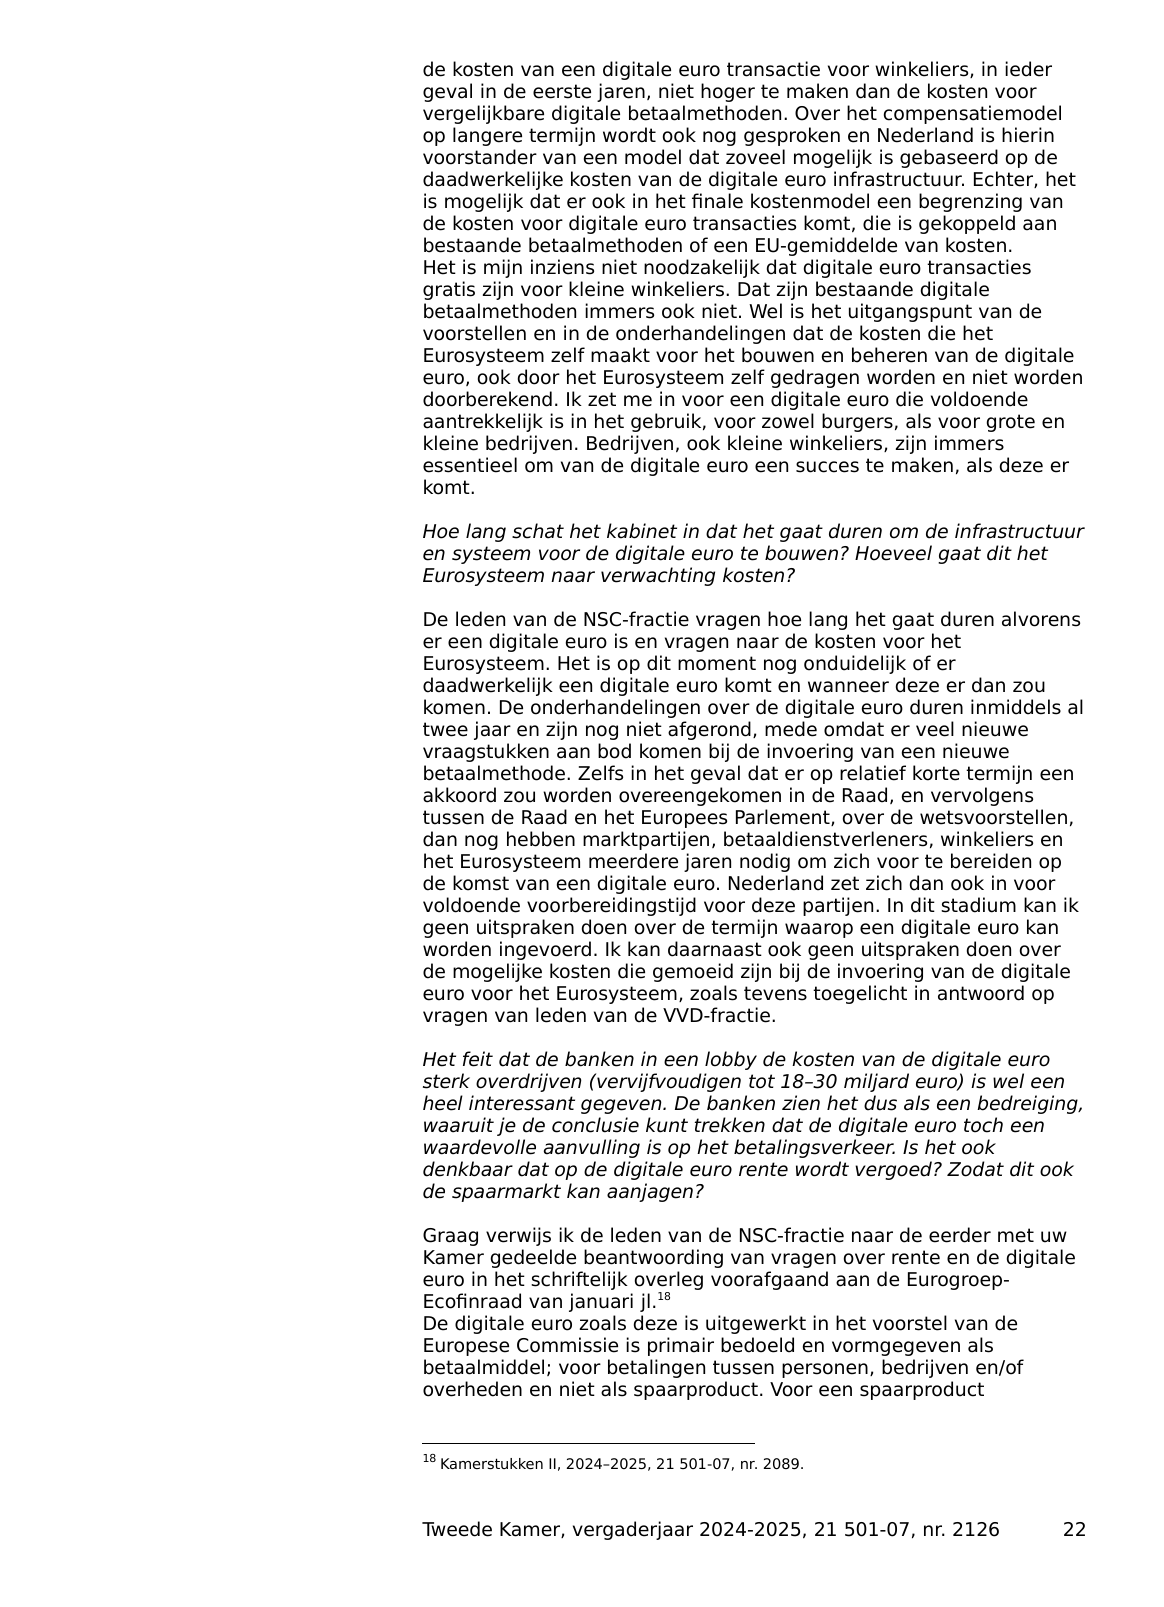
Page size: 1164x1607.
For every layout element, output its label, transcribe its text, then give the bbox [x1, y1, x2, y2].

text De leden van de NSC-fractie vragen hoe lang het gaat duren alvorens er een digitale euro is en vragen naar de kosten voor het Eurosysteem. Het is op dit moment nog onduidelijk of er daadwerkelijk een digitale euro komt en wanneer deze er dan zou komen. De onderhandelingen over de digitale euro duren inmiddels al twee jaar en zijn nog niet afgerond, mede omdat er veel nieuwe vraagstukken aan bod komen bij de invoering van een nieuwe betaalmethode. Zelfs in het geval dat er op relatief korte termijn een akkoord zou worden overeengekomen in de Raad, en vervolgens tussen de Raad en het Europees Parlement, over de wetsvoorstellen, dan nog hebben marktpartijen, betaaldienstverleners, winkeliers en het Eurosysteem meerdere jaren nodig om zich voor te bereiden op de komst van een digitale euro. Nederland zet zich dan ook in voor voldoende voorbereidingstijd voor deze partijen. In dit stadium kan ik geen uitspraken doen over de termijn waarop een digitale euro kan worden ingevoerd. Ik kan daarnaast ook geen uitspraken doen over de mogelijke kosten die gemoeid zijn bij de invoering van de digitale euro voor het Eurosysteem, zoals tevens toegelicht in antwoord op vragen van leden van de VVD-fractie. [422, 609, 1087, 1027]
text Hoe lang schat het kabinet in dat het gaat duren om de infrastructuur en systeem voor de digitale euro te bouwen? Hoeveel gaat dit het Eurosysteem naar verwachting kosten? [422, 521, 1087, 587]
text De digitale euro zoals deze is uitgewerkt in het voorstel van de Europese Commissie is primair bedoeld en vormgegeven als betaalmiddel; voor betalingen tussen personen, bedrijven en/of overheden en niet als spaarproduct. Voor een spaarproduct [422, 1313, 1087, 1401]
text Het is mijn inziens niet noodzakelijk dat digitale euro transacties gratis zijn voor kleine winkeliers. Dat zijn bestaande digitale betaalmethoden immers ook niet. Wel is het uitgangspunt van de voorstellen en in de onderhandelingen dat de kosten die het Eurosysteem zelf maakt voor het bouwen en beheren van de digitale euro, ook door het Eurosysteem zelf gedragen worden en niet worden doorberekend. Ik zet me in voor een digitale euro die voldoende aantrekkelijk is in het gebruik, voor zowel burgers, als voor grote en kleine bedrijven. Bedrijven, ook kleine winkeliers, zijn immers essentieel om van de digitale euro een succes te maken, als deze er komt. [422, 257, 1087, 499]
text Graag verwijs ik de leden van de NSC-fractie naar de eerder met uw Kamer gedeelde beantwoording van vragen over rente en de digitale euro in het schriftelijk overleg voorafgaand aan de Eurogroep-Ecofinraad van januari jl. [422, 1225, 1087, 1313]
text Het feit dat de banken in een lobby de kosten van de digitale euro sterk overdrijven (vervijfvoudigen tot 18–30 miljard euro) is wel een heel interessant gegeven. De banken zien het dus als een bedreiging, waaruit je de conclusie kunt trekken dat de digitale euro toch een waardevolle aanvulling is op het betalingsverkeer. Is het ook denkbaar dat op de digitale euro rente wordt vergoed? Zodat dit ook de spaarmarkt kan aanjagen? [422, 1049, 1087, 1203]
text Kamerstukken II, 2024–2025, 21 501-07, nr. 2089. [422, 1452, 1087, 1474]
text de kosten van een digitale euro transactie voor winkeliers, in ieder geval in de eerste jaren, niet hoger te maken dan de kosten voor vergelijkbare digitale betaalmethoden. Over het compensatiemodel op langere termijn wordt ook nog gesproken en Nederland is hierin voorstander van een model dat zoveel mogelijk is gebaseerd op de daadwerkelijke kosten van de digitale euro infrastructuur. Echter, het is mogelijk dat er ook in het finale kostenmodel een begrenzing van de kosten voor digitale euro transacties komt, die is gekoppeld aan bestaande betaalmethoden of een EU-gemiddelde van kosten. [422, 59, 1087, 257]
